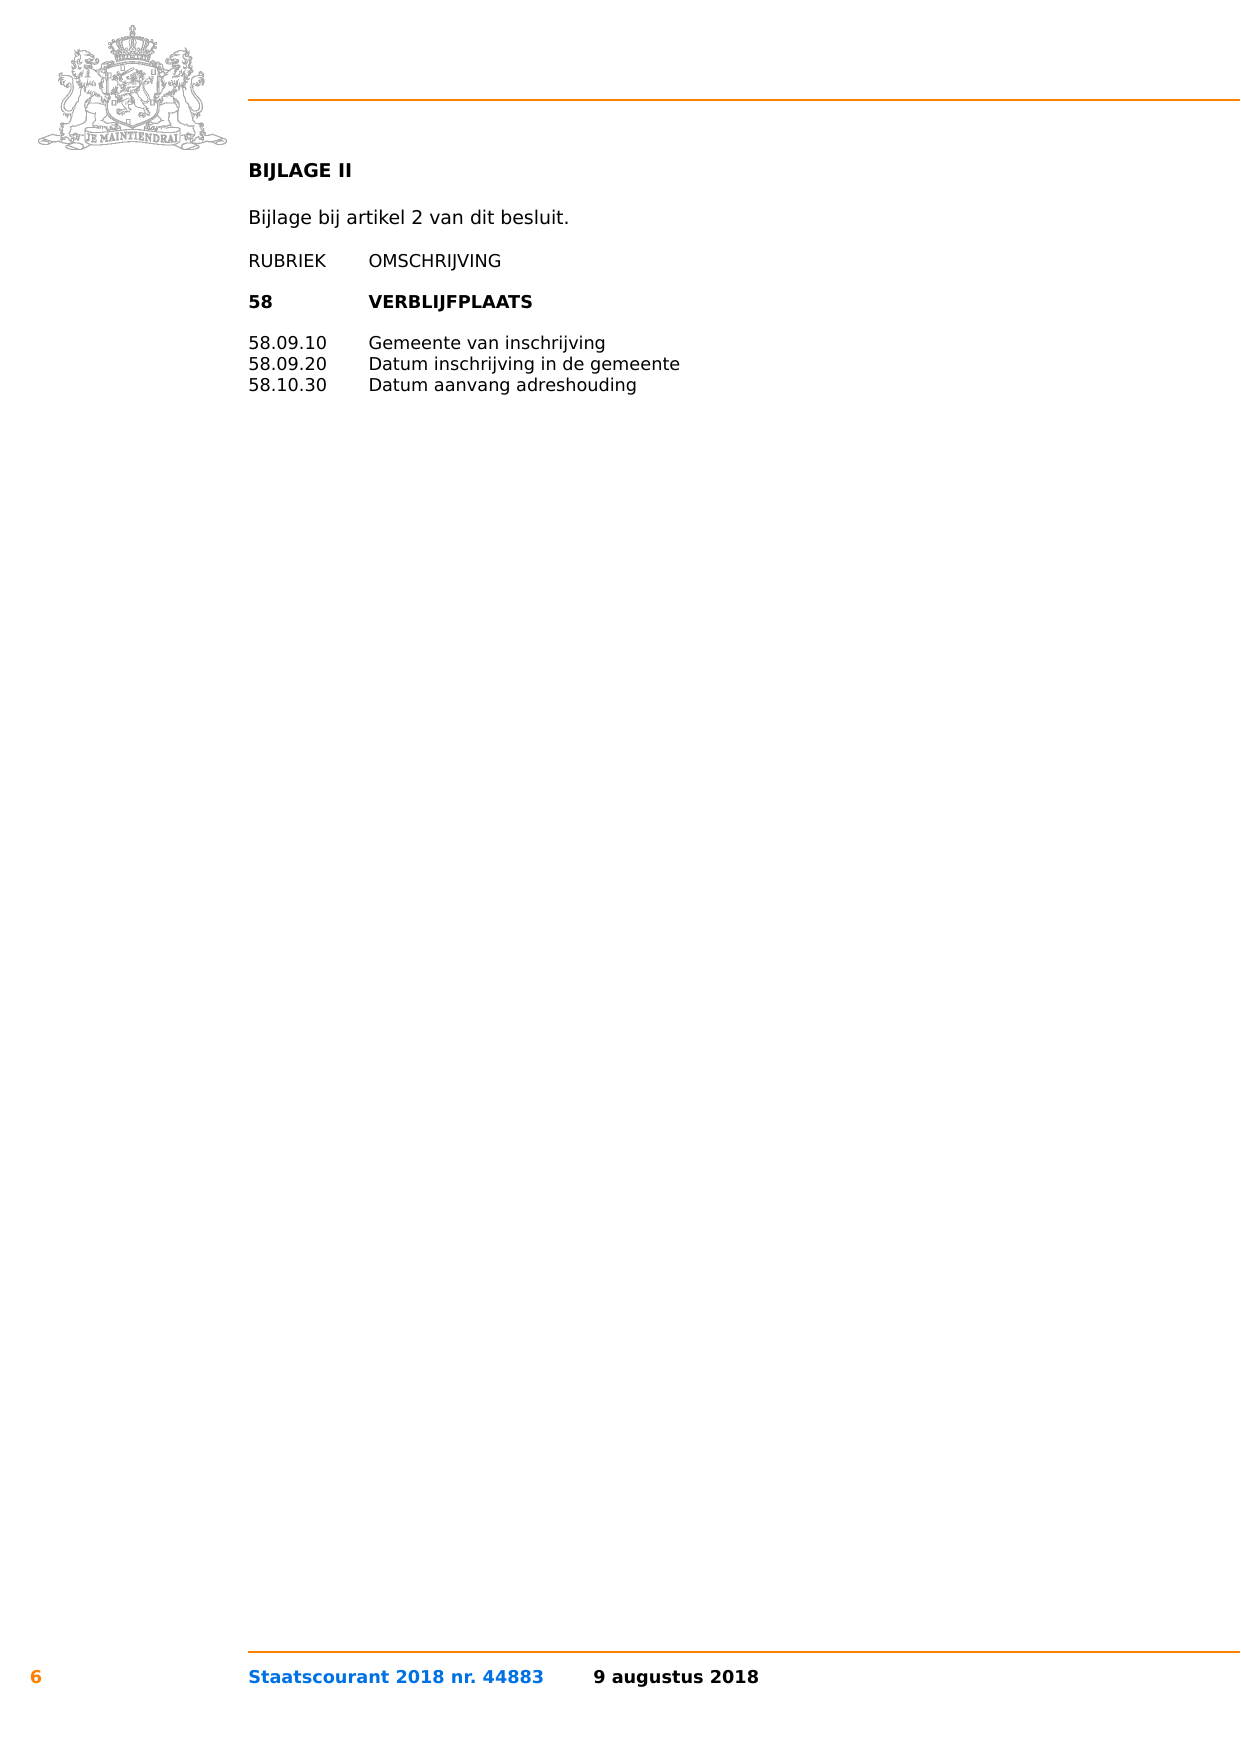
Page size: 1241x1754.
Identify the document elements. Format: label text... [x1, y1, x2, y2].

table_cell [363, 313, 1163, 333]
table_cell [248, 271, 362, 292]
table_cell 58.09.20 [248, 354, 362, 374]
table_cell 58.09.10 [248, 333, 362, 354]
table_cell Datum inschrijving in de gemeente [363, 354, 1163, 374]
table_header OMSCHRIJVING [363, 251, 1163, 271]
table_cell [248, 313, 362, 333]
text Bijlage bij artikel 2 van dit besluit. [248, 207, 1163, 229]
table_cell VERBLIJFPLAATS [363, 292, 1163, 313]
table_cell 58 [248, 292, 362, 313]
picture [38, 25, 227, 150]
table_cell Datum aanvang adreshouding [363, 375, 1163, 395]
subtitle BIJLAGE II [248, 160, 1163, 182]
table_header RUBRIEK [248, 251, 362, 271]
table_cell Gemeente van inschrijving [363, 333, 1163, 354]
table_cell [363, 271, 1163, 292]
table_cell 58.10.30 [248, 375, 362, 395]
